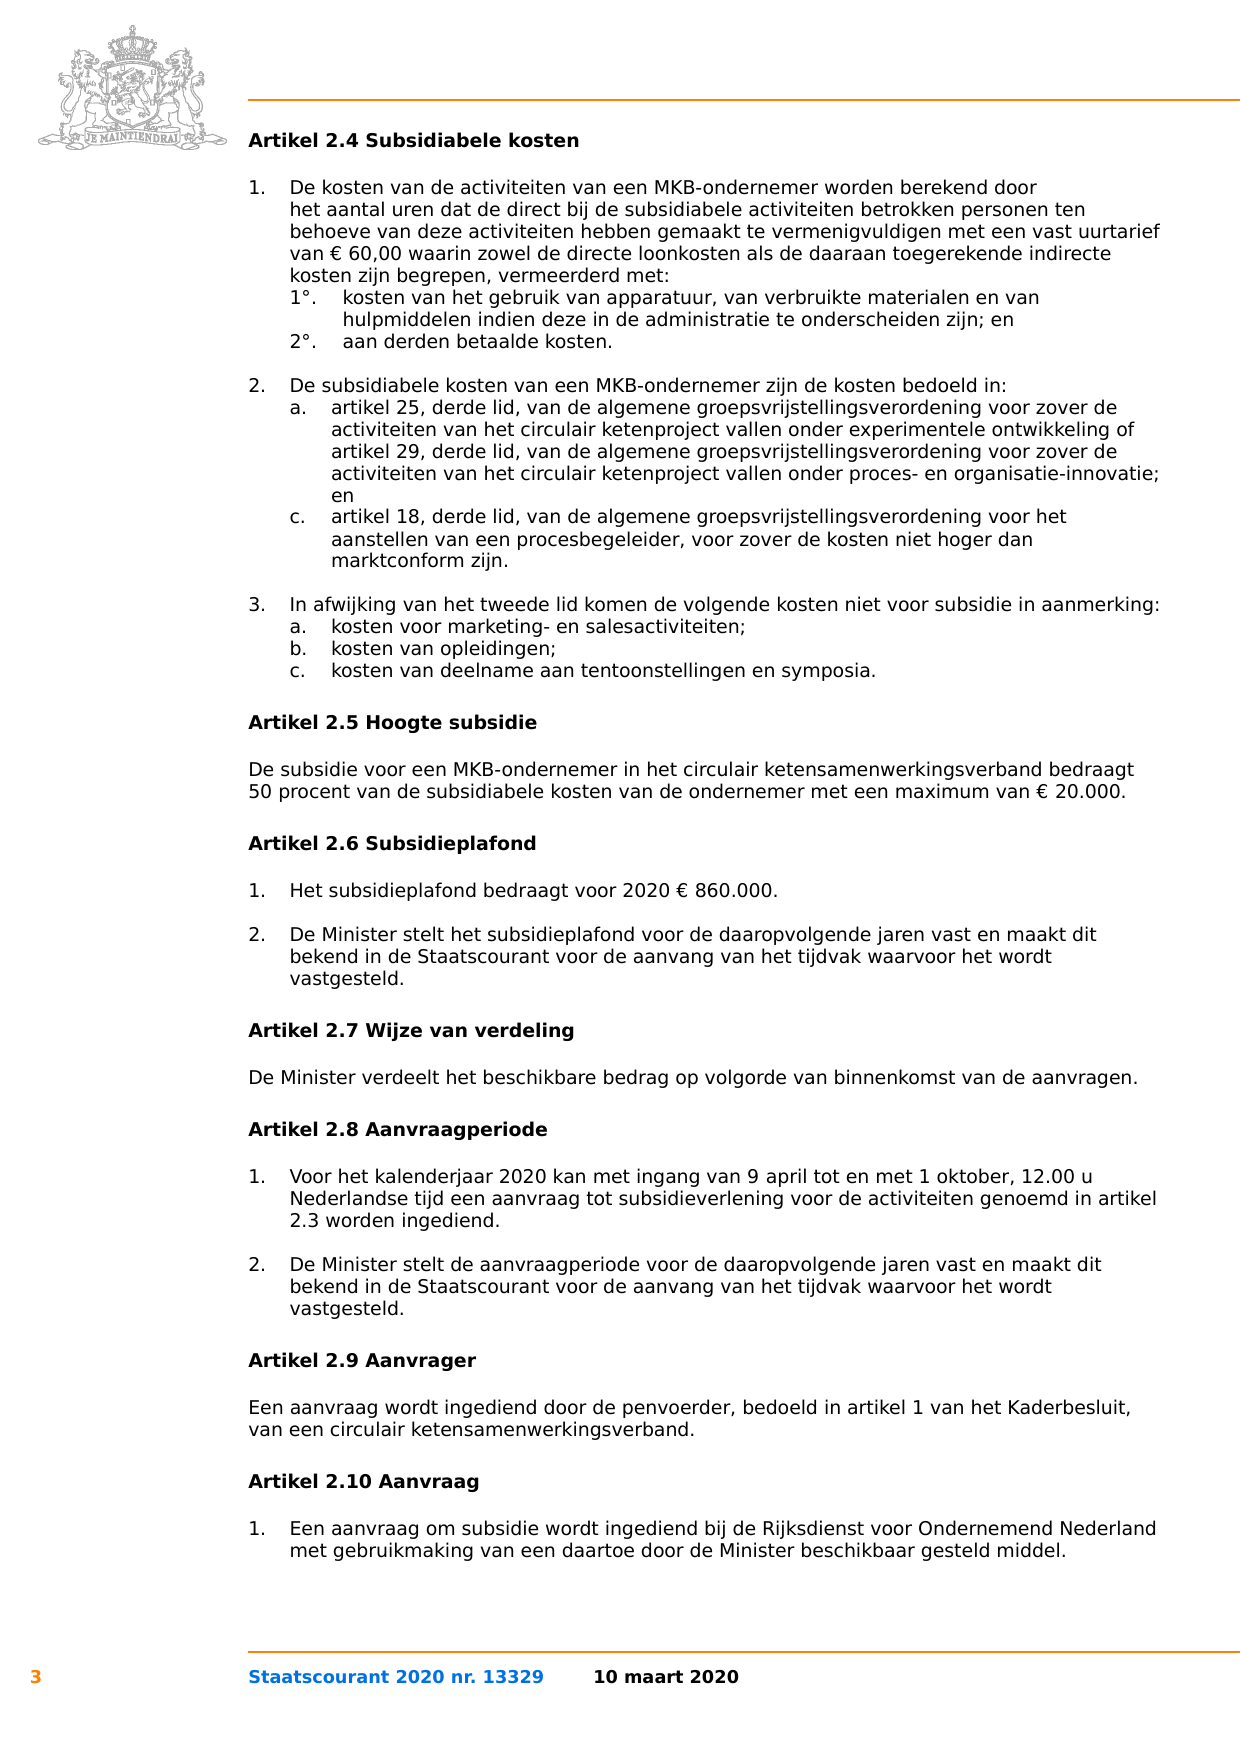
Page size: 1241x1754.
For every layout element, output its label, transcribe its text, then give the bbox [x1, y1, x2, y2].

picture [38, 25, 227, 150]
text c. artikel 18, derde lid, van de algemene groepsvrijstellingsverordening voor het aanstellen van een procesbegeleider, voor zover de kosten niet hoger dan marktconform zijn. [289, 506, 1163, 572]
text 1. Het subsidieplafond bedraagt voor 2020 € 860.000. [248, 880, 1163, 902]
text 2°. aan derden betaalde kosten. [289, 331, 1163, 353]
text het aantal uren dat de direct bij de subsidiabele activiteiten betrokken personen ten behoeve van deze activiteiten hebben gemaakt te vermenigvuldigen met een vast uurtarief van € 60,00 waarin zowel de directe loonkosten als de daaraan toegerekende indirecte kosten zijn begrepen, vermeerderd met: [289, 199, 1163, 287]
text 2. De subsidiabele kosten van een MKB-ondernemer zijn de kosten bedoeld in: [248, 374, 1163, 397]
text 1. Een aanvraag om subsidie wordt ingediend bij de Rijksdienst voor Ondernemend Nederland met gebruikmaking van een daartoe door de Minister beschikbaar gesteld middel. [248, 1517, 1163, 1561]
text 1°. kosten van het gebruik van apparatuur, van verbruikte materialen en van hulpmiddelen indien deze in de administratie te onderscheiden zijn; en [289, 287, 1163, 331]
text De subsidie voor een MKB-ondernemer in het circulair ketensamenwerkingsverband bedraagt 50 procent van de subsidiabele kosten van de ondernemer met een maximum van € 20.000. [248, 759, 1163, 803]
text 2. De Minister stelt het subsidieplafond voor de daaropvolgende jaren vast en maakt dit bekend in de Staatscourant voor de aanvang van het tijdvak waarvoor het wordt vastgesteld. [248, 924, 1163, 990]
subtitle Artikel 2.9 Aanvrager [248, 1349, 1163, 1372]
text 1. Voor het kalenderjaar 2020 kan met ingang van 9 april tot en met 1 oktober, 12.00 u Nederlandse tijd een aanvraag tot subsidieverlening voor de activiteiten genoemd in artikel 2.3 worden ingediend. [248, 1166, 1163, 1232]
text 2. De Minister stelt de aanvraagperiode voor de daaropvolgende jaren vast en maakt dit bekend in de Staatscourant voor de aanvang van het tijdvak waarvoor het wordt vastgesteld. [248, 1254, 1163, 1319]
subtitle Artikel 2.10 Aanvraag [248, 1471, 1163, 1492]
text De Minister verdeelt het beschikbare bedrag op volgorde van binnenkomst van de aanvragen. [248, 1067, 1163, 1089]
text a. kosten voor marketing- en salesactiviteiten; [289, 616, 1163, 638]
text a. artikel 25, derde lid, van de algemene groepsvrijstellingsverordening voor zover de activiteiten van het circulair ketenproject vallen onder experimentele ontwikkeling of artikel 29, derde lid, van de algemene groepsvrijstellingsverordening voor zover de activiteiten van het circulair ketenproject vallen onder proces- en organisatie-innovatie; en [289, 397, 1163, 506]
text 3. In afwijking van het tweede lid komen de volgende kosten niet voor subsidie in aanmerking: [248, 594, 1163, 616]
subtitle Artikel 2.8 Aanvraagperiode [248, 1119, 1163, 1141]
text Een aanvraag wordt ingediend door de penvoerder, bedoeld in artikel 1 van het Kaderbesluit, van een circulair ketensamenwerkingsverband. [248, 1397, 1163, 1441]
subtitle Artikel 2.5 Hoogte subsidie [248, 712, 1163, 734]
subtitle Artikel 2.4 Subsidiabele kosten [248, 130, 1163, 152]
subtitle Artikel 2.7 Wijze van verdeling [248, 1020, 1163, 1042]
subtitle Artikel 2.6 Subsidieplafond [248, 833, 1163, 855]
text b. kosten van opleidingen; [289, 638, 1163, 660]
text c. kosten van deelname aan tentoonstellingen en symposia. [289, 660, 1163, 682]
text 1. De kosten van de activiteiten van een MKB-ondernemer worden berekend door [248, 177, 1163, 199]
